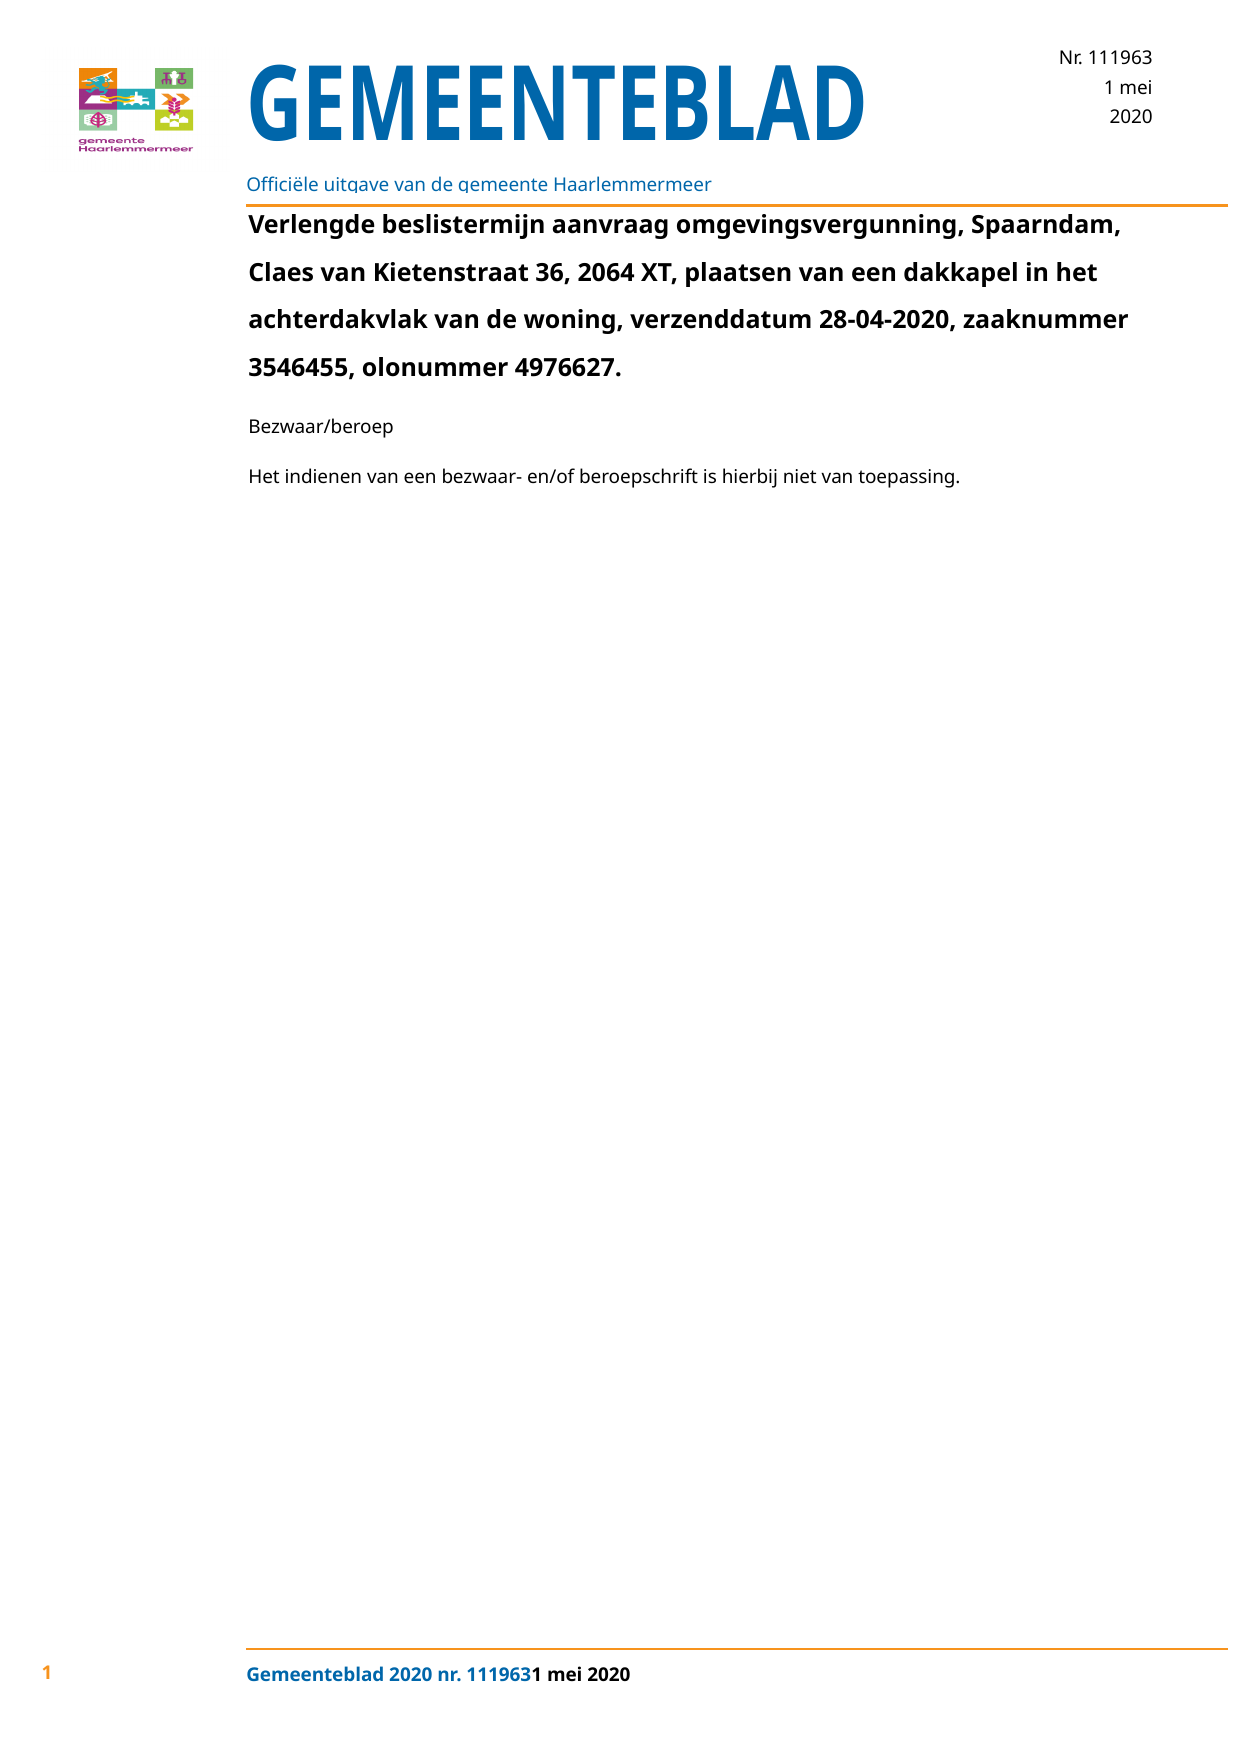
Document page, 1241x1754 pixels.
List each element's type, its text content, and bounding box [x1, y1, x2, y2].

picture [41, 47, 231, 172]
text Bezwaar/beroep [248, 413, 1152, 439]
text Verlengde beslistermijn aanvraag omgevingsvergunning, Spaarndam, Claes van Kietenstraat 36, 2064 XT, plaatsen van een dakkapel in het achterdakvlak van de woning, verzenddatum 28-04-2020, zaaknummer 3546455, olonummer 4976627. [248, 207, 1152, 384]
text Het indienen van een bezwaar- en/of beroepschrift is hierbij niet van toepassing. [248, 463, 1152, 489]
